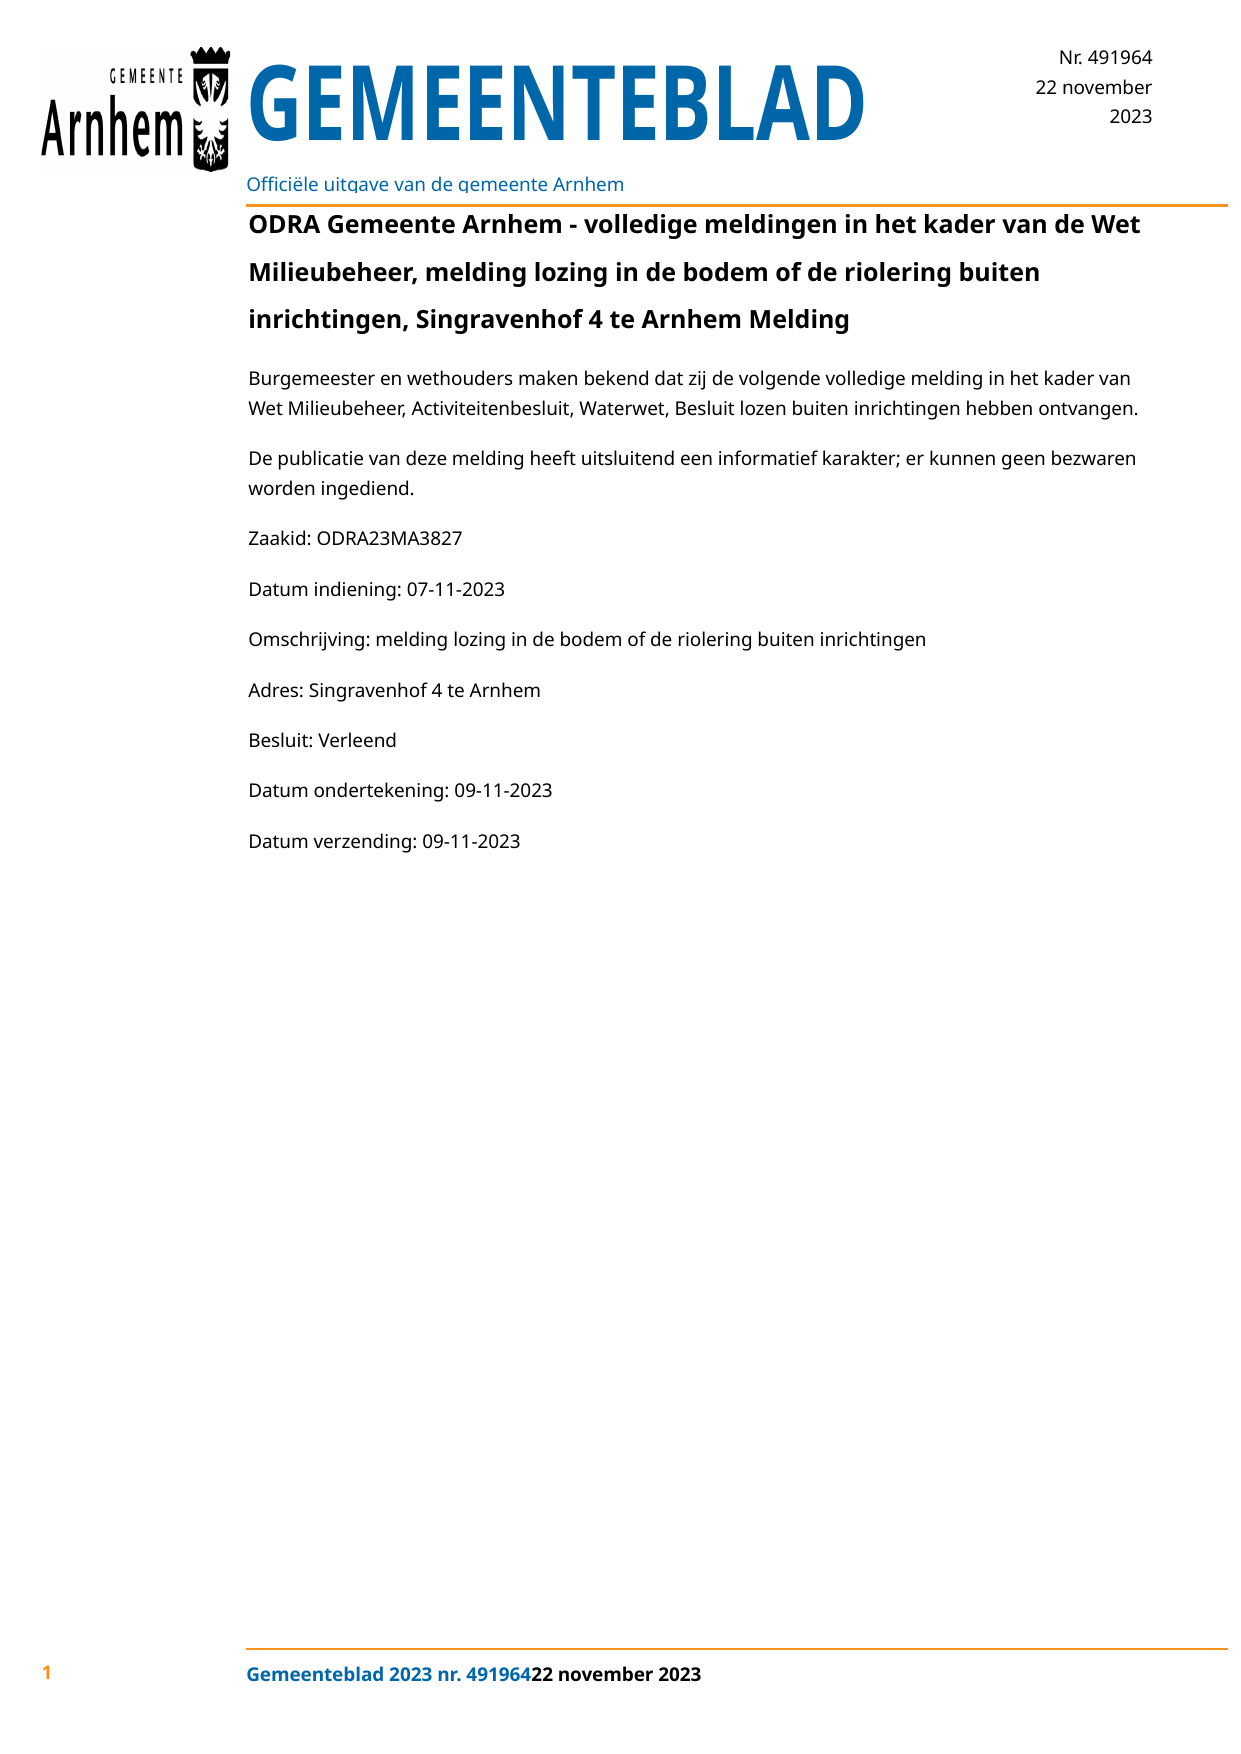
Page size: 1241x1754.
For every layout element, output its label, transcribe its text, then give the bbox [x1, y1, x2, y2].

text ODRA Gemeente Arnhem - volledige meldingen in het kader van de Wet Milieubeheer, melding lozing in de bodem of de riolering buiten inrichtingen, Singravenhof 4 te Arnhem Melding [248, 207, 1152, 336]
text Besluit: Verleend [248, 727, 1152, 753]
text Burgemeester en wethouders maken bekend dat zij de volgende volledige melding in het kader van Wet Milieubeheer, Activiteitenbesluit, Waterwet, Besluit lozen buiten inrichtingen hebben ontvangen. [248, 366, 1152, 421]
text Adres: Singravenhof 4 te Arnhem [248, 677, 1152, 702]
text Datum verzending: 09-11-2023 [248, 828, 1152, 854]
text Datum ondertekening: 09-11-2023 [248, 778, 1152, 803]
text Zaakid: ODRA23MA3827 [248, 526, 1152, 551]
text Datum indiening: 07-11-2023 [248, 576, 1152, 602]
picture [41, 47, 231, 172]
text De publicatie van deze melding heeft uitsluitend een informatief karakter; er kunnen geen bezwaren worden ingediend. [248, 446, 1152, 501]
text Omschrijving: melding lozing in de bodem of de riolering buiten inrichtingen [248, 626, 1152, 652]
